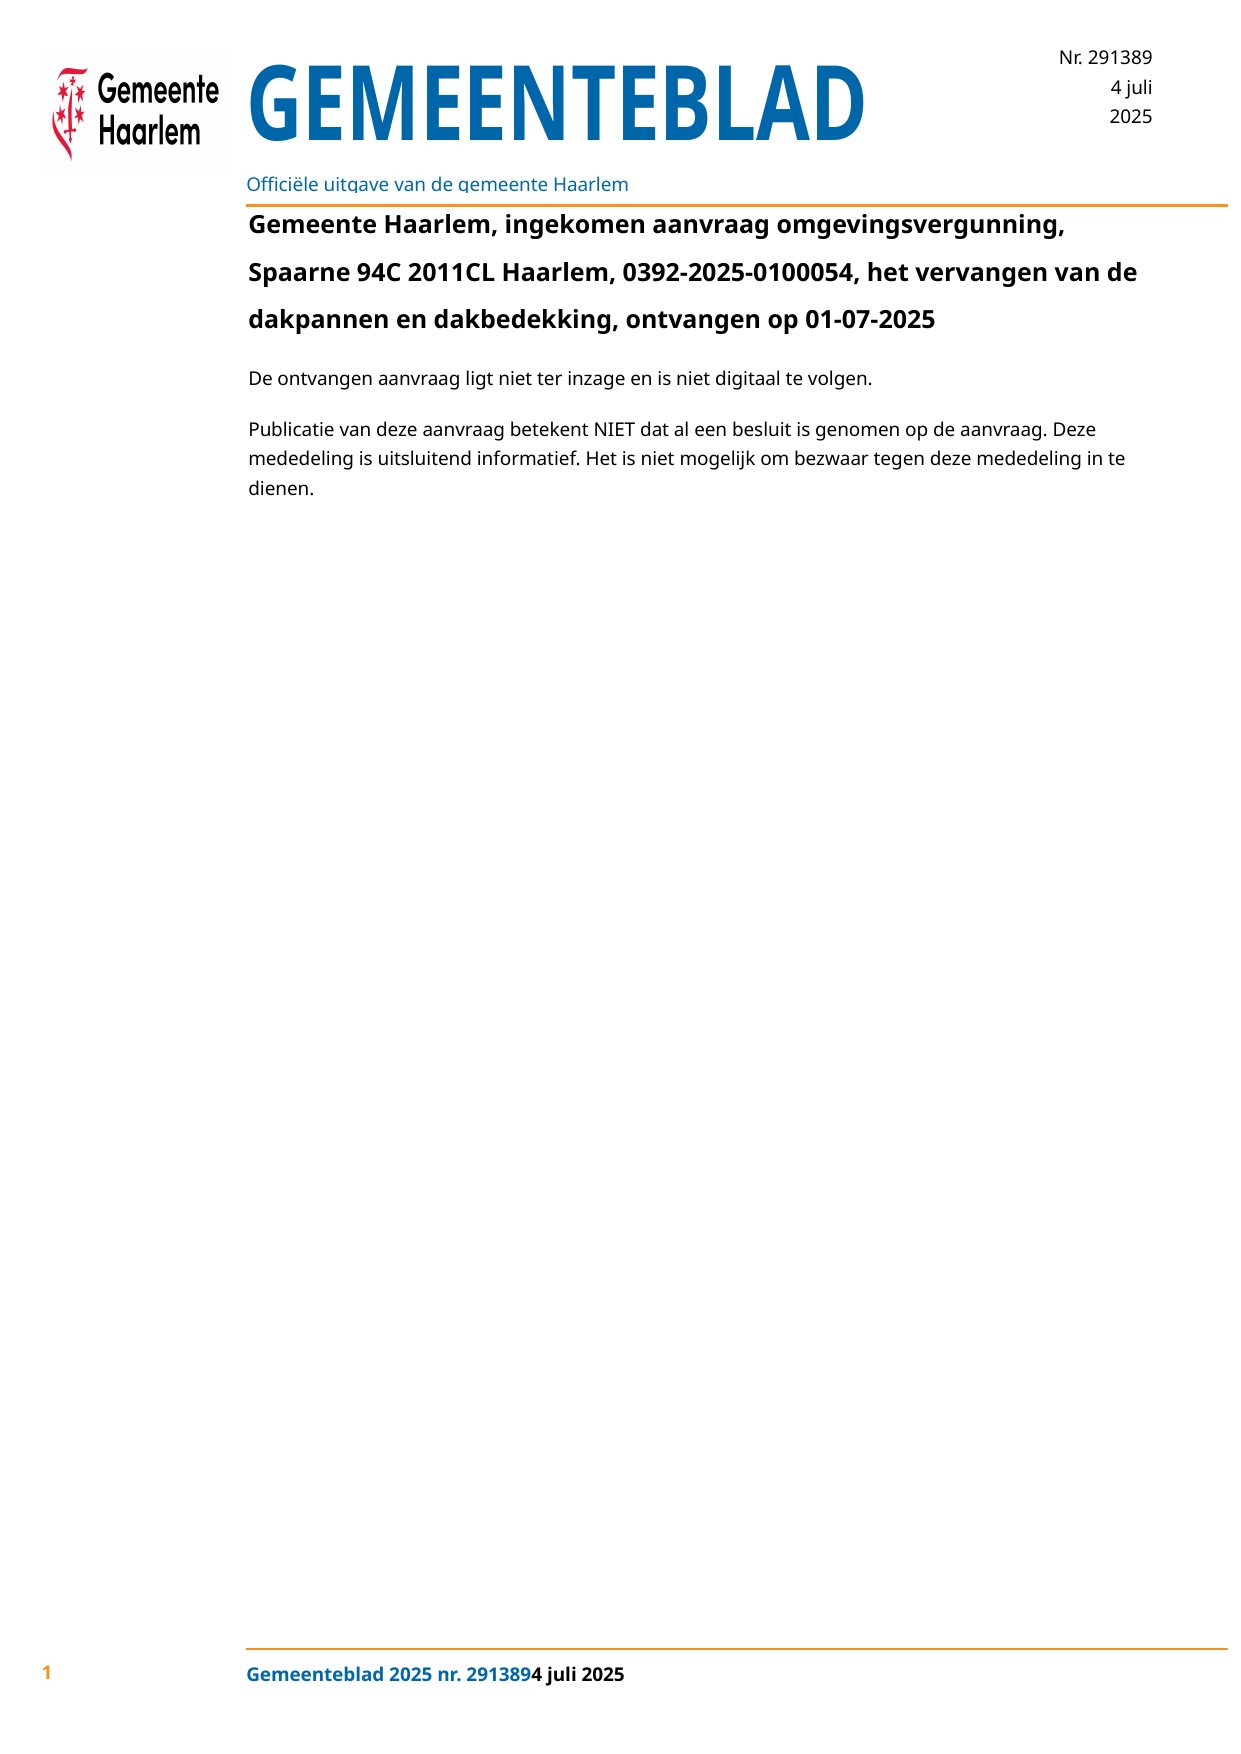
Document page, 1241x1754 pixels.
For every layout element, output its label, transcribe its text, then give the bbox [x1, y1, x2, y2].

text Gemeente Haarlem, ingekomen aanvraag omgevingsvergunning, Spaarne 94C 2011CL Haarlem, 0392-2025-0100054, het vervangen van de dakpannen en dakbedekking, ontvangen op 01-07-2025 [248, 207, 1152, 336]
picture [41, 47, 231, 172]
text De ontvangen aanvraag ligt niet ter inzage en is niet digitaal te volgen. [248, 366, 1152, 391]
text Publicatie van deze aanvraag betekent NIET dat al een besluit is genomen op de aanvraag. Deze mededeling is uitsluitend informatief. Het is niet mogelijk om bezwaar tegen deze mededeling in te dienen. [248, 416, 1152, 501]
